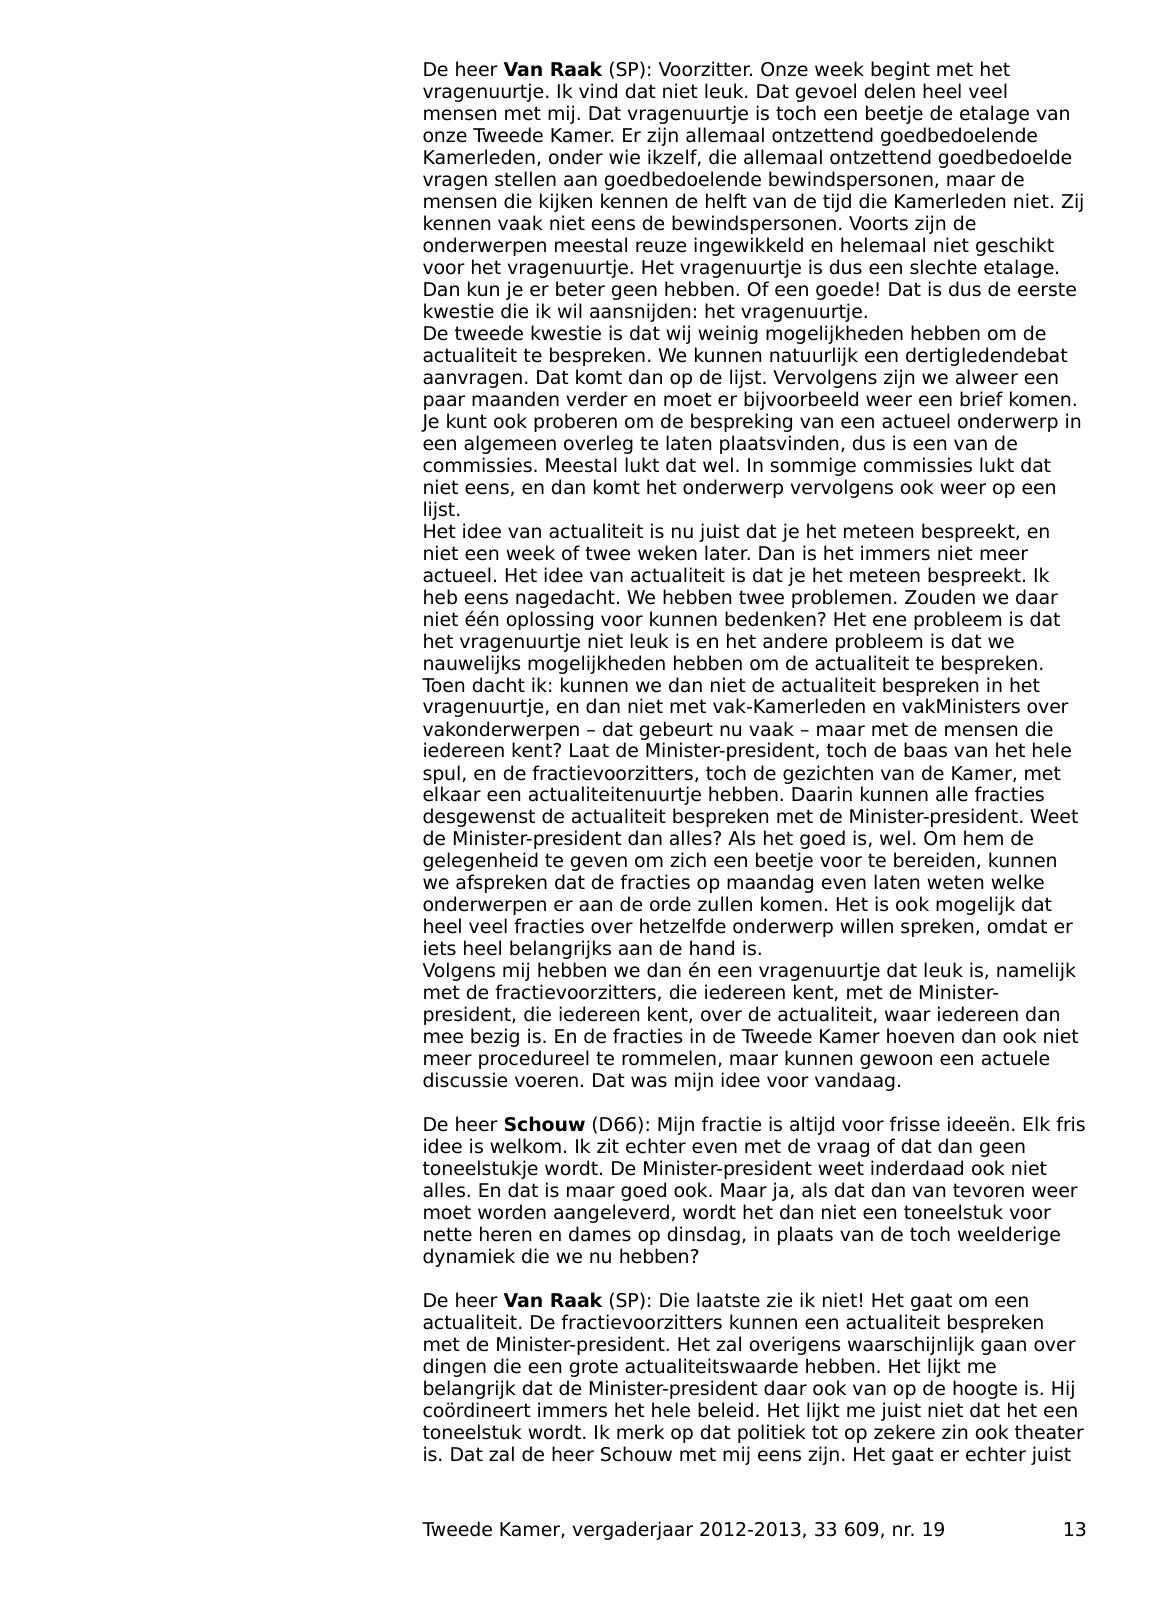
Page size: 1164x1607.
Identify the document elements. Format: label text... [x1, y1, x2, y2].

text Volgens mij hebben we dan én een vragenuurtje dat leuk is, namelijk met de fractievoorzitters, die iedereen kent, met de Minister-president, die iedereen kent, over de actualiteit, waar iedereen dan mee bezig is. En de fracties in de Tweede Kamer hoeven dan ook niet meer procedureel te rommelen, maar kunnen gewoon een actuele discussie voeren. Dat was mijn idee voor vandaag. [422, 960, 1087, 1092]
text De heer Van Raak (SP): Voorzitter. Onze week begint met het vragenuurtje. Ik vind dat niet leuk. Dat gevoel delen heel veel mensen met mij. Dat vragenuurtje is toch een beetje de etalage van onze Tweede Kamer. Er zijn allemaal ontzettend goedbedoelende Kamerleden, onder wie ikzelf, die allemaal ontzettend goedbedoelde vragen stellen aan goedbedoelende bewindspersonen, maar de mensen die kijken kennen de helft van de tijd die Kamerleden niet. Zij kennen vaak niet eens de bewindspersonen. Voorts zijn de onderwerpen meestal reuze ingewikkeld en helemaal niet geschikt voor het vragenuurtje. Het vragenuurtje is dus een slechte etalage. Dan kun je er beter geen hebben. Of een goede! Dat is dus de eerste kwestie die ik wil aansnijden: het vragenuurtje. [422, 59, 1087, 323]
text De heer Van Raak (SP): Die laatste zie ik niet! Het gaat om een actualiteit. De fractievoorzitters kunnen een actualiteit bespreken met de Minister-president. Het zal overigens waarschijnlijk gaan over dingen die een grote actualiteitswaarde hebben. Het lijkt me belangrijk dat de Minister-president daar ook van op de hoogte is. Hij coördineert immers het hele beleid. Het lijkt me juist niet dat het een toneelstuk wordt. Ik merk op dat politiek tot op zekere zin ook theater is. Dat zal de heer Schouw met mij eens zijn. Het gaat er echter juist [422, 1290, 1087, 1466]
text Het idee van actualiteit is nu juist dat je het meteen bespreekt, en niet een week of twee weken later. Dan is het immers niet meer actueel. Het idee van actualiteit is dat je het meteen bespreekt. Ik heb eens nagedacht. We hebben twee problemen. Zouden we daar niet één oplossing voor kunnen bedenken? Het ene probleem is dat het vragenuurtje niet leuk is en het andere probleem is dat we nauwelijks mogelijkheden hebben om de actualiteit te bespreken. Toen dacht ik: kunnen we dan niet de actualiteit bespreken in het vragenuurtje, en dan niet met vak-Kamerleden en vakMinisters over vakonderwerpen – dat gebeurt nu vaak – maar met de mensen die iedereen kent? Laat de Minister-president, toch de baas van het hele spul, en de fractievoorzitters, toch de gezichten van de Kamer, met elkaar een actualiteitenuurtje hebben. Daarin kunnen alle fracties desgewenst de actualiteit bespreken met de Minister-president. Weet de Minister-president dan alles? Als het goed is, wel. Om hem de gelegenheid te geven om zich een beetje voor te bereiden, kunnen we afspreken dat de fracties op maandag even laten weten welke onderwerpen er aan de orde zullen komen. Het is ook mogelijk dat heel veel fracties over hetzelfde onderwerp willen spreken, omdat er iets heel belangrijks aan de hand is. [422, 521, 1087, 960]
text De tweede kwestie is dat wij weinig mogelijkheden hebben om de actualiteit te bespreken. We kunnen natuurlijk een dertigledendebat aanvragen. Dat komt dan op de lijst. Vervolgens zijn we alweer een paar maanden verder en moet er bijvoorbeeld weer een brief komen. Je kunt ook proberen om de bespreking van een actueel onderwerp in een algemeen overleg te laten plaatsvinden, dus is een van de commissies. Meestal lukt dat wel. In sommige commissies lukt dat niet eens, en dan komt het onderwerp vervolgens ook weer op een lijst. [422, 323, 1087, 521]
text De heer Schouw (D66): Mijn fractie is altijd voor frisse ideeën. Elk fris idee is welkom. Ik zit echter even met de vraag of dat dan geen toneelstukje wordt. De Minister-president weet inderdaad ook niet alles. En dat is maar goed ook. Maar ja, als dat dan van tevoren weer moet worden aangeleverd, wordt het dan niet een toneelstuk voor nette heren en dames op dinsdag, in plaats van de toch weelderige dynamiek die we nu hebben? [422, 1114, 1087, 1268]
